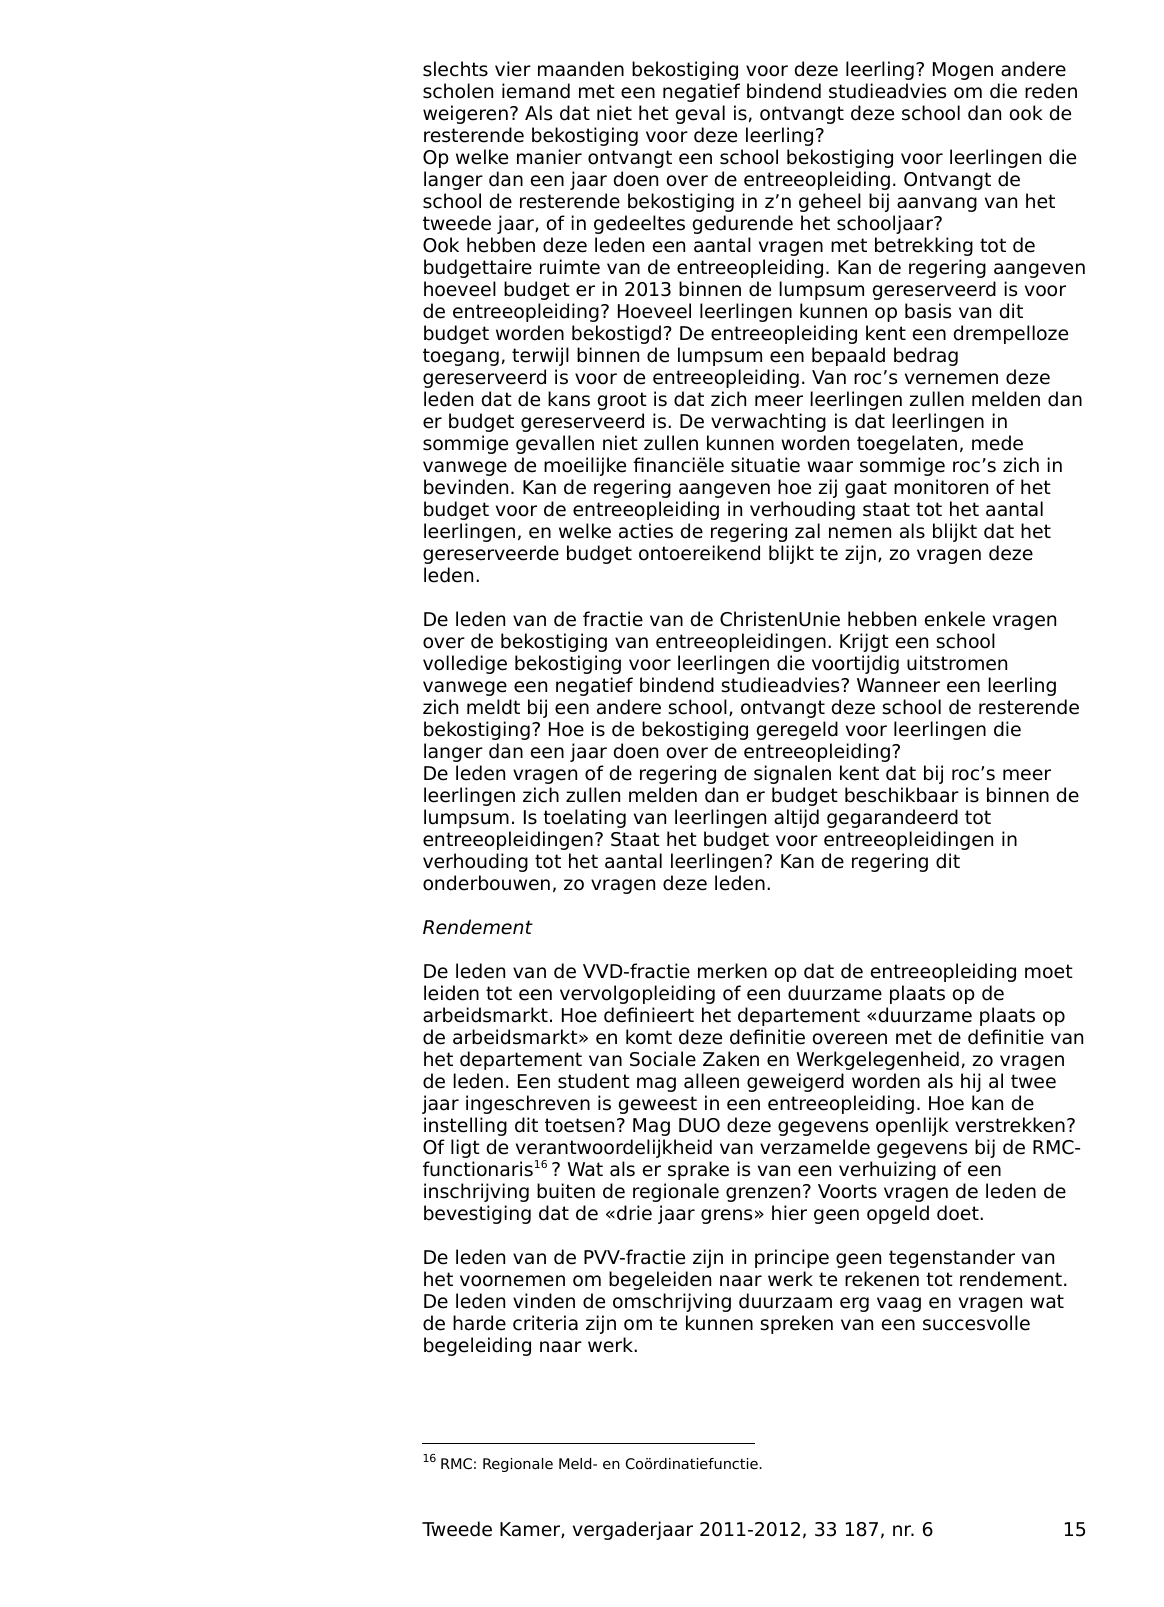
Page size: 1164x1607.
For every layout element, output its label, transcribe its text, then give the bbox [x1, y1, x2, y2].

text De leden van de fractie van de ChristenUnie hebben enkele vragen over de bekostiging van entreeopleidingen. Krijgt een school volledige bekostiging voor leerlingen die voortijdig uitstromen vanwege een negatief bindend studieadvies? Wanneer een leerling zich meldt bij een andere school, ontvangt deze school de resterende bekostiging? Hoe is de bekostiging geregeld voor leerlingen die langer dan een jaar doen over de entreeopleiding? [422, 609, 1087, 763]
subtitle Rendement [422, 917, 1087, 939]
text De leden vragen of de regering de signalen kent dat bij roc’s meer leerlingen zich zullen melden dan er budget beschikbaar is binnen de lumpsum. Is toelating van leerlingen altijd gegarandeerd tot entreeopleidingen? Staat het budget voor entreeopleidingen in verhouding tot het aantal leerlingen? Kan de regering dit onderbouwen, zo vragen deze leden. [422, 763, 1087, 894]
text De leden van de VVD-fractie merken op dat de entreeopleiding moet leiden tot een vervolgopleiding of een duurzame plaats op de arbeidsmarkt. Hoe definieert het departement «duurzame plaats op de arbeidsmarkt» en komt deze definitie overeen met de definitie van het departement van Sociale Zaken en Werkgelegenheid, zo vragen de leden. Een student mag alleen geweigerd worden als hij al twee jaar ingeschreven is geweest in een entreeopleiding. Hoe kan de instelling dit toetsen? Mag DUO deze gegevens openlijk verstrekken? Of ligt de verantwoordelijkheid van verzamelde gegevens bij de RMC-functionaris? Wat als er sprake is van een verhuizing of een inschrijving buiten de regionale grenzen? Voorts vragen de leden de bevestiging dat de «drie jaar grens» hier geen opgeld doet. [422, 961, 1087, 1224]
text Ook hebben deze leden een aantal vragen met betrekking tot de budgettaire ruimte van de entreeopleiding. Kan de regering aangeven hoeveel budget er in 2013 binnen de lumpsum gereserveerd is voor de entreeopleiding? Hoeveel leerlingen kunnen op basis van dit budget worden bekostigd? De entreeopleiding kent een drempelloze toegang, terwijl binnen de lumpsum een bepaald bedrag gereserveerd is voor de entreeopleiding. Van roc’s vernemen deze leden dat de kans groot is dat zich meer leerlingen zullen melden dan er budget gereserveerd is. De verwachting is dat leerlingen in sommige gevallen niet zullen kunnen worden toegelaten, mede vanwege de moeilijke financiële situatie waar sommige roc’s zich in bevinden. Kan de regering aangeven hoe zij gaat monitoren of het budget voor de entreeopleiding in verhouding staat tot het aantal leerlingen, en welke acties de regering zal nemen als blijkt dat het gereserveerde budget ontoereikend blijkt te zijn, zo vragen deze leden. [422, 235, 1087, 587]
text RMC: Regionale Meld- en Coördinatiefunctie. [422, 1452, 1087, 1474]
text De leden van de PVV-fractie zijn in principe geen tegenstander van het voornemen om begeleiden naar werk te rekenen tot rendement. De leden vinden de omschrijving duurzaam erg vaag en vragen wat de harde criteria zijn om te kunnen spreken van een succesvolle begeleiding naar werk. [422, 1247, 1087, 1357]
text Op welke manier ontvangt een school bekostiging voor leerlingen die langer dan een jaar doen over de entreeopleiding. Ontvangt de school de resterende bekostiging in z’n geheel bij aanvang van het tweede jaar, of in gedeeltes gedurende het schooljaar? [422, 147, 1087, 235]
text slechts vier maanden bekostiging voor deze leerling? Mogen andere scholen iemand met een negatief bindend studieadvies om die reden weigeren? Als dat niet het geval is, ontvangt deze school dan ook de resterende bekostiging voor deze leerling? [422, 59, 1087, 147]
